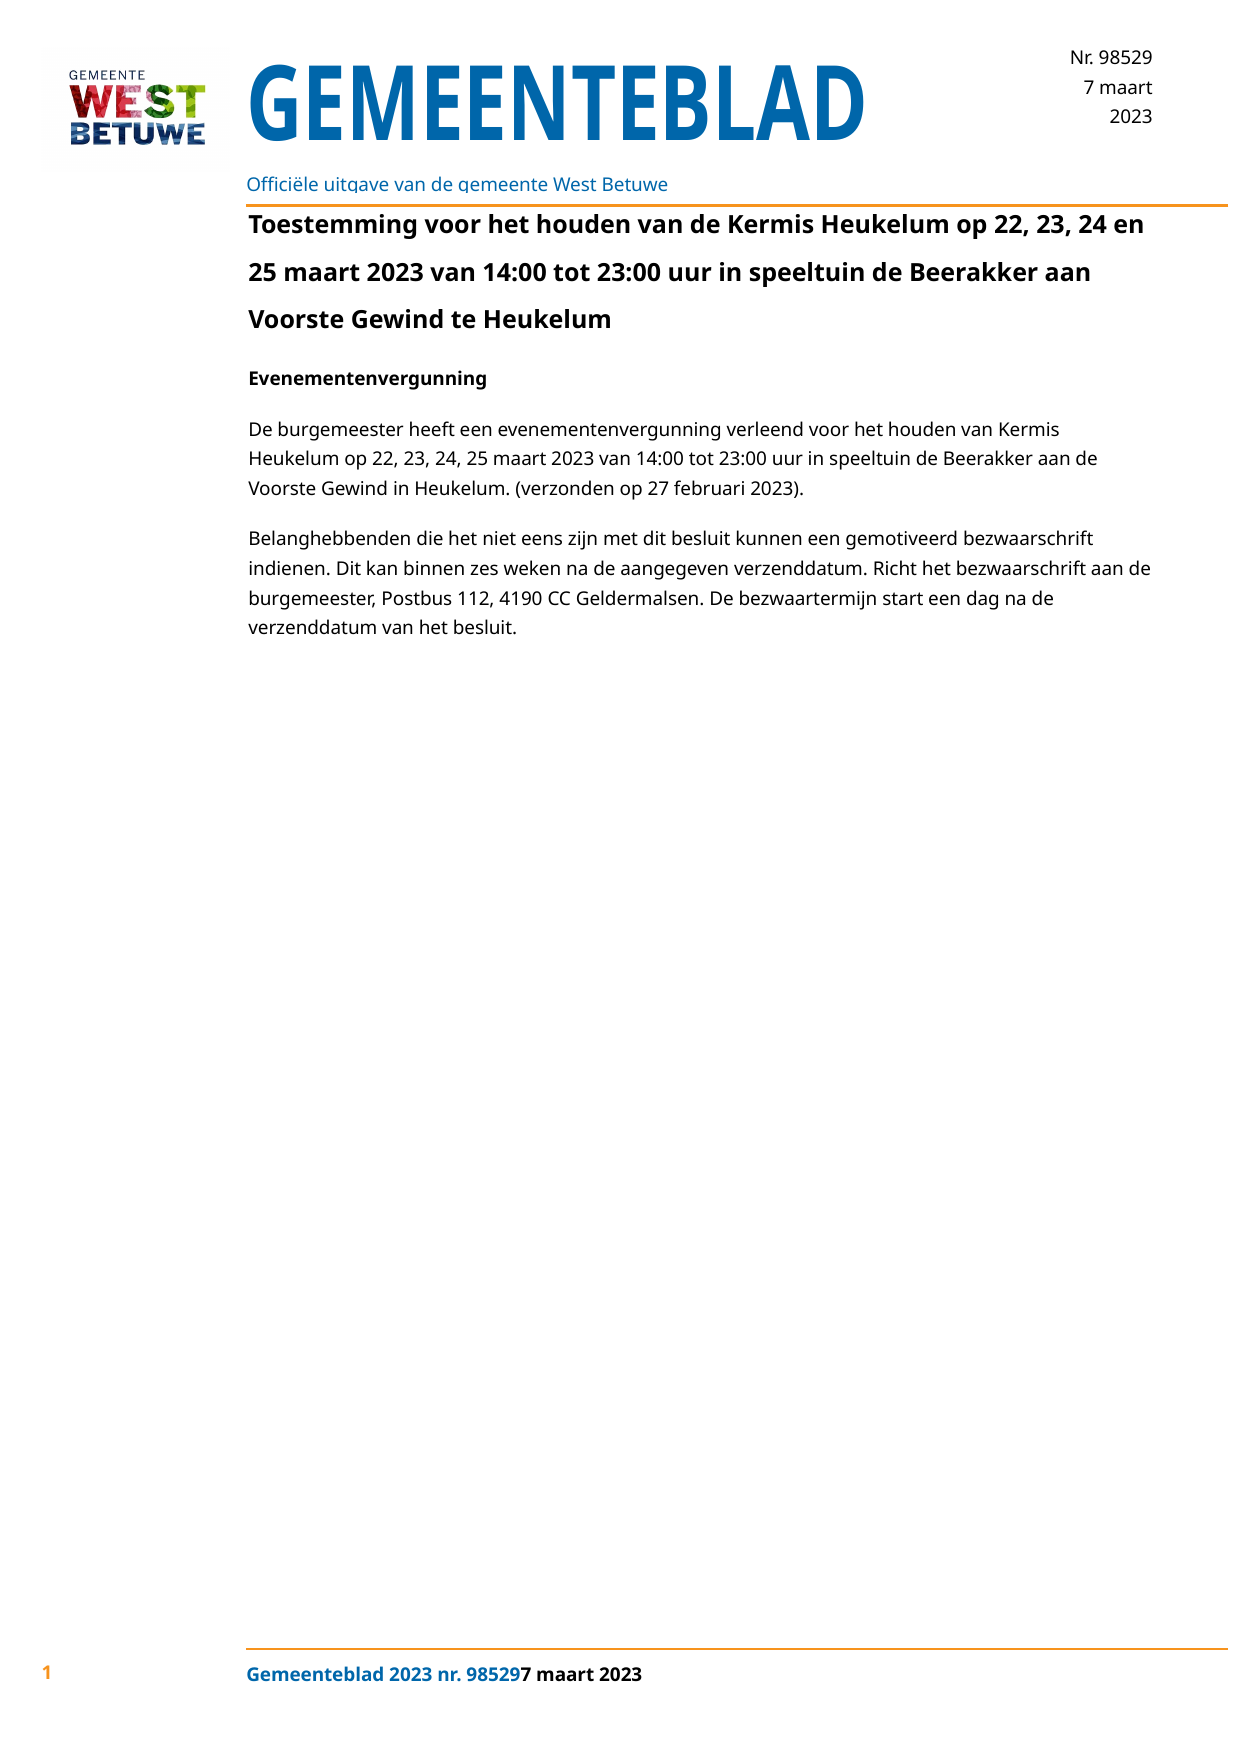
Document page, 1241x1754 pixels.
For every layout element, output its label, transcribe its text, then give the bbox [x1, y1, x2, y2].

picture [41, 47, 231, 172]
text Belanghebbenden die het niet eens zijn met dit besluit kunnen een gemotiveerd bezwaarschrift indienen. Dit kan binnen zes weken na de aangegeven verzenddatum. Richt het bezwaarschrift aan de burgemeester, Postbus 112, 4190 CC Geldermalsen. De bezwaartermijn start een dag na de verzenddatum van het besluit. [248, 526, 1152, 640]
text De burgemeester heeft een evenementenvergunning verleend voor het houden van Kermis Heukelum op 22, 23, 24, 25 maart 2023 van 14:00 tot 23:00 uur in speeltuin de Beerakker aan de Voorste Gewind in Heukelum. (verzonden op 27 februari 2023). [248, 416, 1152, 501]
text Toestemming voor het houden van de Kermis Heukelum op 22, 23, 24 en 25 maart 2023 van 14:00 tot 23:00 uur in speeltuin de Beerakker aan Voorste Gewind te Heukelum [248, 207, 1152, 336]
text Evenementenvergunning [248, 366, 1152, 391]
